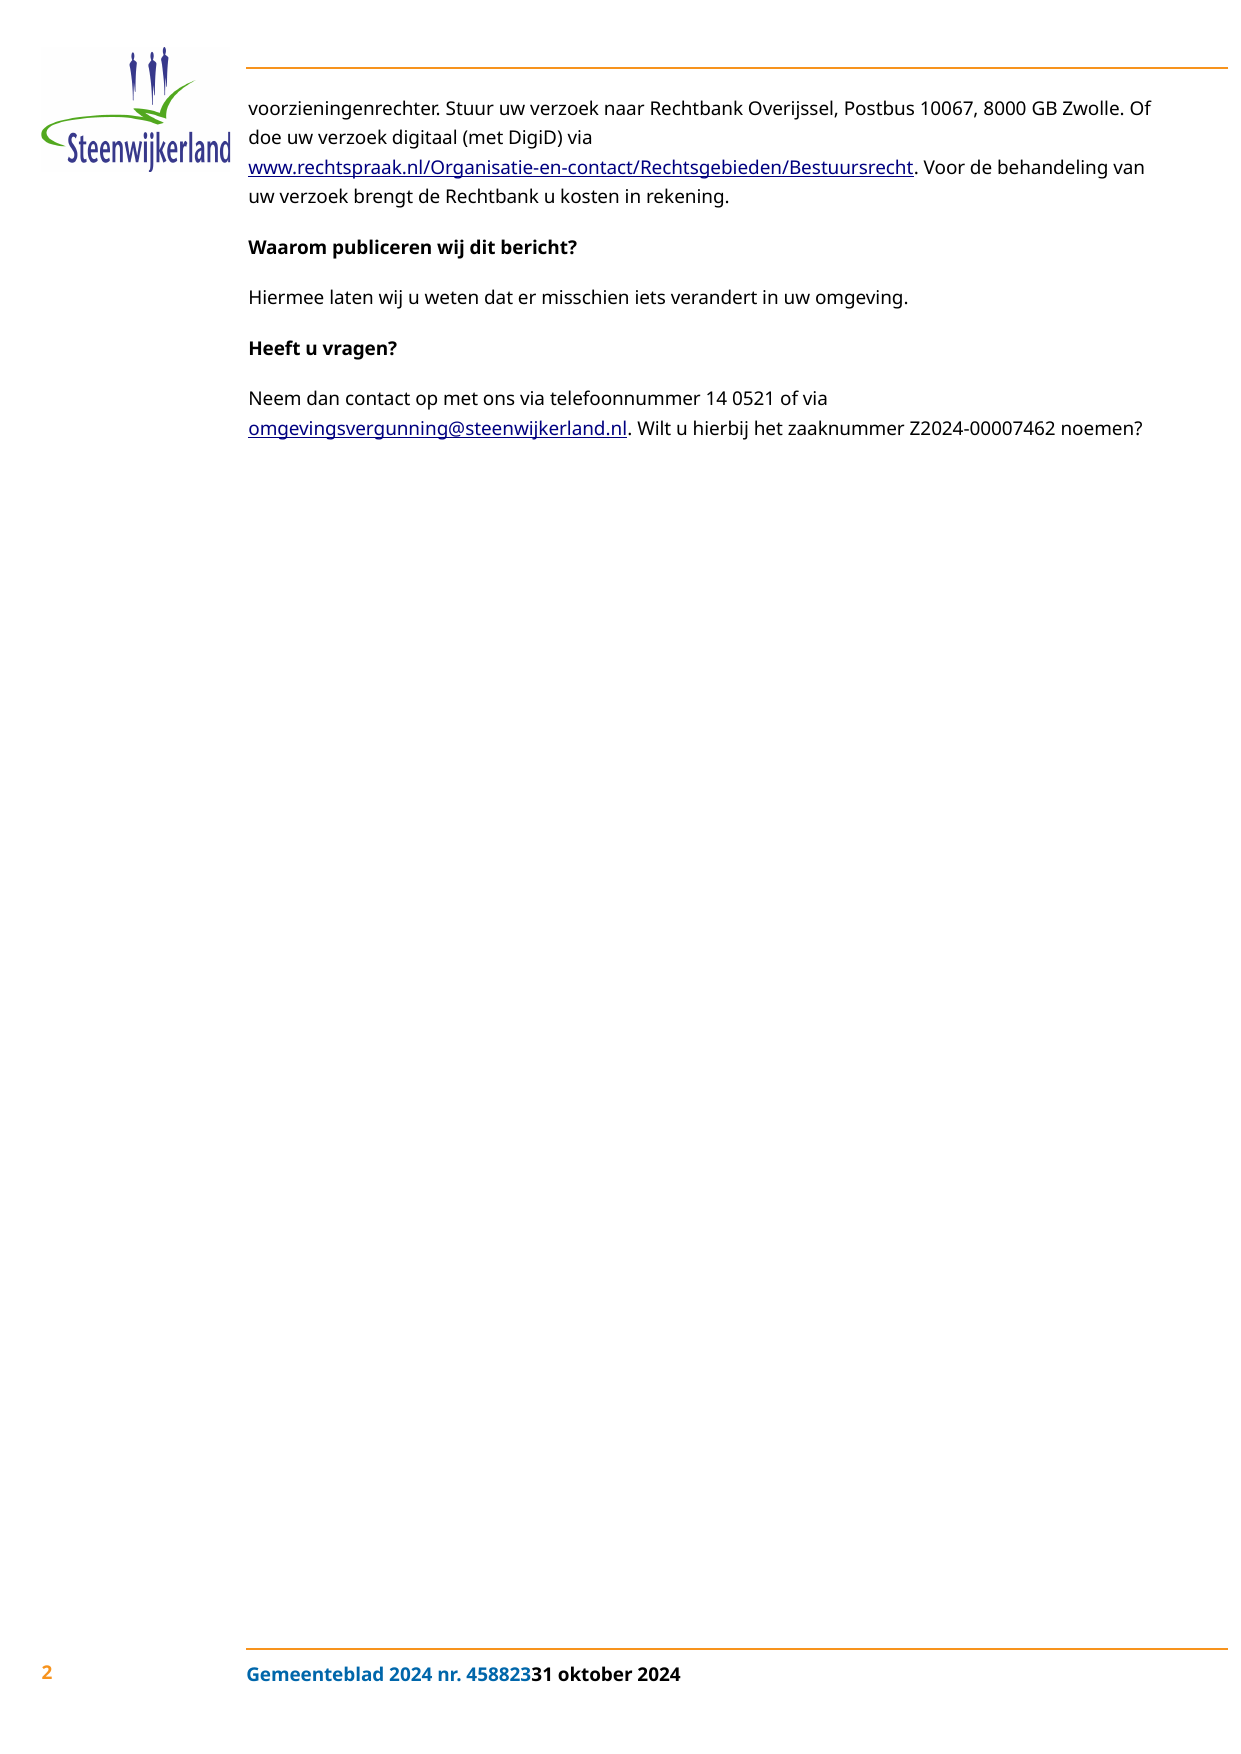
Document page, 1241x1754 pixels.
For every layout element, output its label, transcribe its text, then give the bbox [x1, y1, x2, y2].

text voorzieningenrechter. Stuur uw verzoek naar Rechtbank Overijssel, Postbus 10067, 8000 GB Zwolle. Of doe uw verzoek digitaal (met DigiD) via www.rechtspraak.nl/Organisatie-en-contact/Rechtsgebieden/Bestuursrecht. Voor de behandeling van uw verzoek brengt de Rechtbank u kosten in rekening. [248, 95, 1152, 209]
text Heeft u vragen? [248, 335, 1152, 361]
picture [41, 47, 231, 172]
text Neem dan contact op met ons via telefoonnummer 14 0521 of via omgevingsvergunning@steenwijkerland.nl. Wilt u hierbij het zaaknummer Z2024-00007462 noemen? [248, 385, 1152, 441]
text Hiermee laten wij u weten dat er misschien iets verandert in uw omgeving. [248, 284, 1152, 310]
text Waarom publiceren wij dit bericht? [248, 234, 1152, 260]
